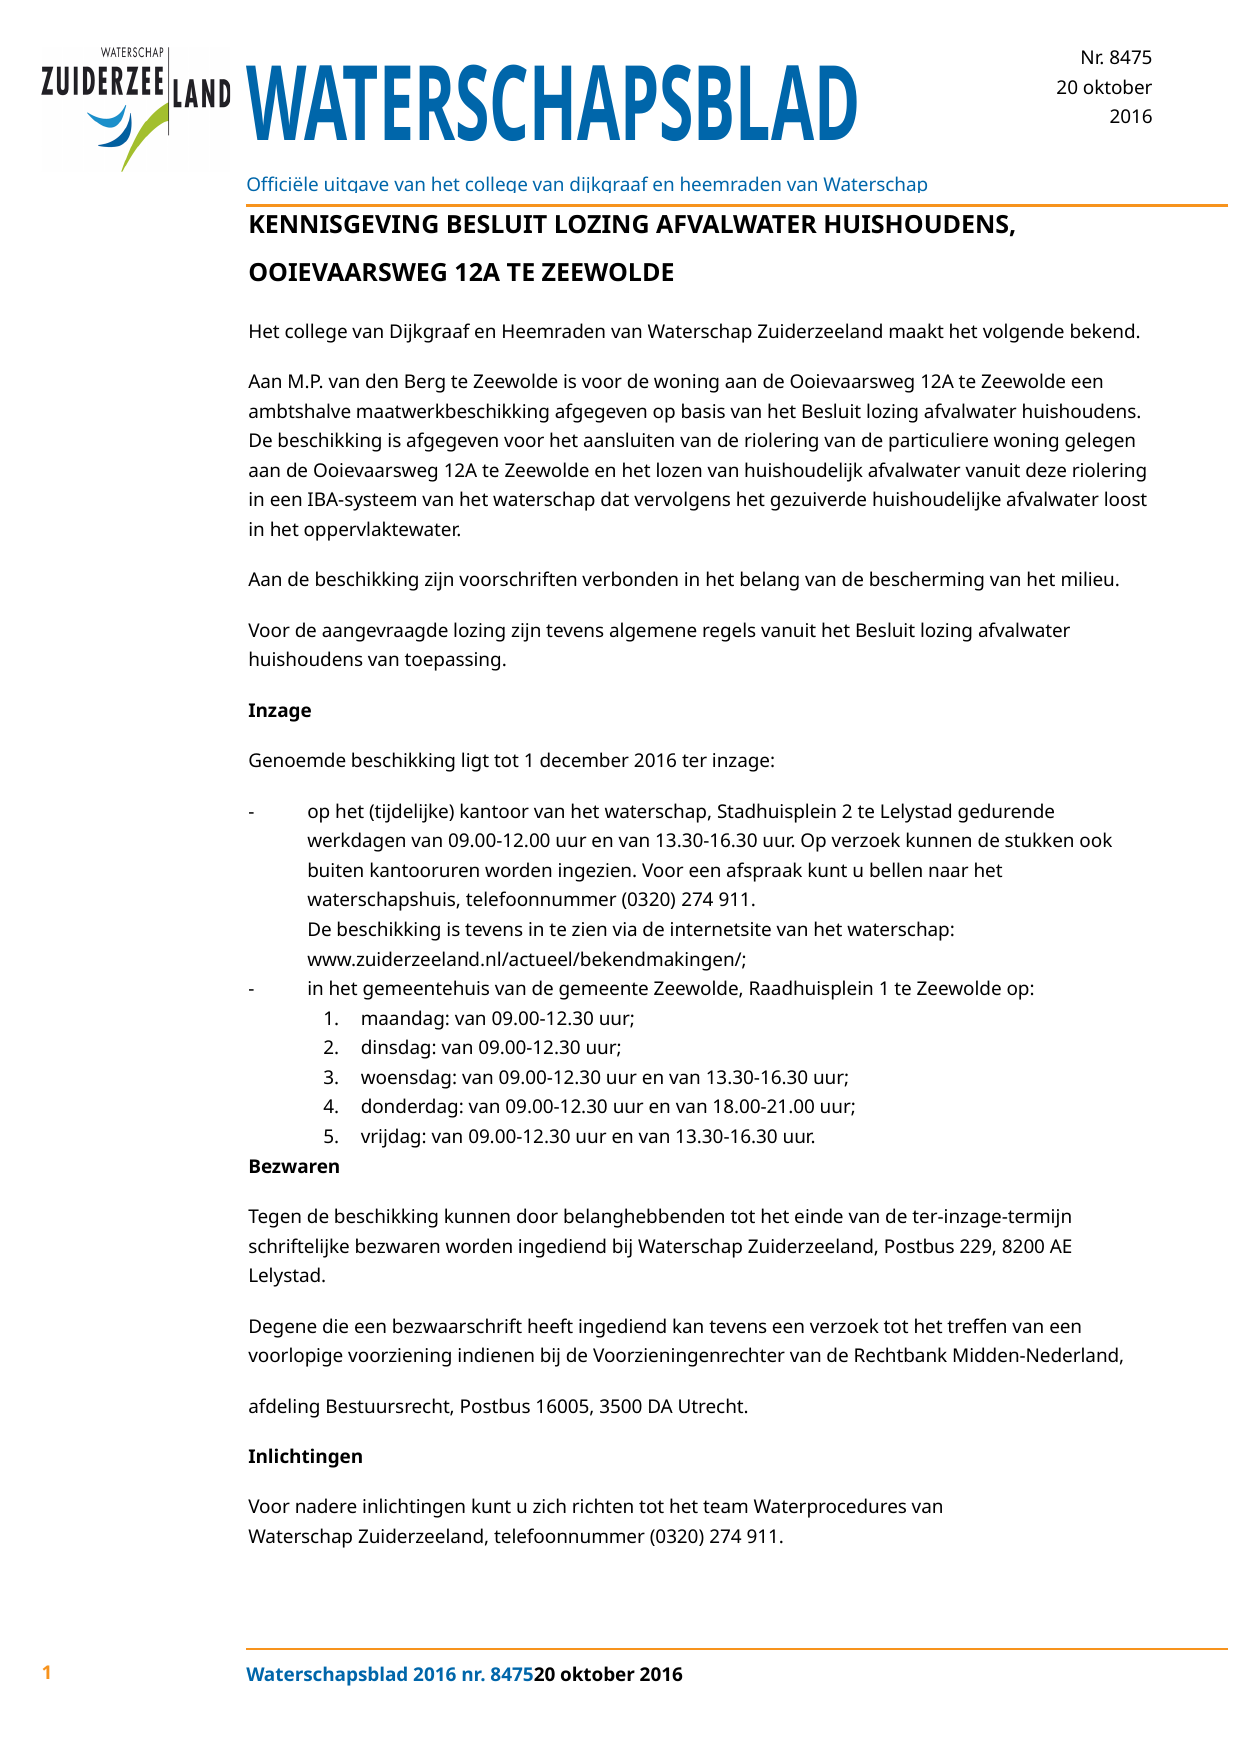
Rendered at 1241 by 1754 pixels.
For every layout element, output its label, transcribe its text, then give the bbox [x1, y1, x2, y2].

list De beschikking is tevens in te zien via de internetsite van het waterschap: www.zuiderzeeland.nl/actueel/bekendmakingen/; [248, 916, 1152, 972]
text KENNISGEVING BESLUIT LOZING AFVALWATER HUISHOUDENS, OOIEVAARSWEG 12A TE ZEEWOLDE [248, 207, 1152, 288]
text Aan M.P. van den Berg te Zeewolde is voor de woning aan de Ooievaarsweg 12A te Zeewolde een ambtshalve maatwerkbeschikking afgegeven op basis van het Besluit lozing afvalwater huishoudens. De beschikking is afgegeven voor het aansluiten van de riolering van de particuliere woning gelegen aan de Ooievaarsweg 12A te Zeewolde en het lozen van huishoudelijk afvalwater vanuit deze riolering in een IBA-systeem van het waterschap dat vervolgens het gezuiverde huishoudelijke afvalwater loost in het oppervlaktewater. [248, 368, 1152, 542]
list donderdag: van 09.00-12.30 uur en van 18.00-21.00 uur; [323, 1094, 1152, 1119]
text Inzage [248, 697, 1152, 723]
text Voor nadere inlichtingen kunt u zich richten tot het team Waterprocedures van Waterschap Zuiderzeeland, telefoonnummer (0320) 274 911. [248, 1494, 1152, 1549]
list maandag: van 09.00-12.30 uur; [323, 1005, 1152, 1031]
list woensdag: van 09.00-12.30 uur en van 13.30-16.30 uur; [323, 1064, 1152, 1090]
list in het gemeentehuis van de gemeente Zeewolde, Raadhuisplein 1 te Zeewolde op: [248, 975, 1152, 1001]
text Tegen de beschikking kunnen door belanghebbenden tot het einde van de ter-inzage-termijn schriftelijke bezwaren worden ingediend bij Waterschap Zuiderzeeland, Postbus 229, 8200 AE Lelystad. [248, 1203, 1152, 1288]
text Bezwaren [248, 1153, 1152, 1179]
picture [41, 47, 231, 172]
text Degene die een bezwaarschrift heeft ingediend kan tevens een verzoek tot het treffen van een voorlopige voorziening indienen bij de Voorzieningenrechter van de Rechtbank Midden-Nederland, [248, 1313, 1152, 1368]
text Inlichtingen [248, 1443, 1152, 1469]
text Voor de aangevraagde lozing zijn tevens algemene regels vanuit het Besluit lozing afvalwater huishoudens van toepassing. [248, 617, 1152, 672]
text Genoemde beschikking ligt tot 1 december 2016 ter inzage: [248, 747, 1152, 773]
text afdeling Bestuursrecht, Postbus 16005, 3500 DA Utrecht. [248, 1393, 1152, 1419]
list vrijdag: van 09.00-12.30 uur en van 13.30-16.30 uur. [323, 1123, 1152, 1149]
text Het college van Dijkgraaf en Heemraden van Waterschap Zuiderzeeland maakt het volgende bekend. [248, 318, 1152, 344]
list op het (tijdelijke) kantoor van het waterschap, Stadhuisplein 2 te Lelystad gedurende werkdagen van 09.00-12.00 uur en van 13.30-16.30 uur. Op verzoek kunnen de stukken ook buiten kantooruren worden ingezien. Voor een afspraak kunt u bellen naar het waterschapshuis, telefoonnummer (0320) 274 911. [248, 798, 1152, 912]
text Aan de beschikking zijn voorschriften verbonden in het belang van de bescherming van het milieu. [248, 567, 1152, 592]
list dinsdag: van 09.00-12.30 uur; [323, 1034, 1152, 1060]
